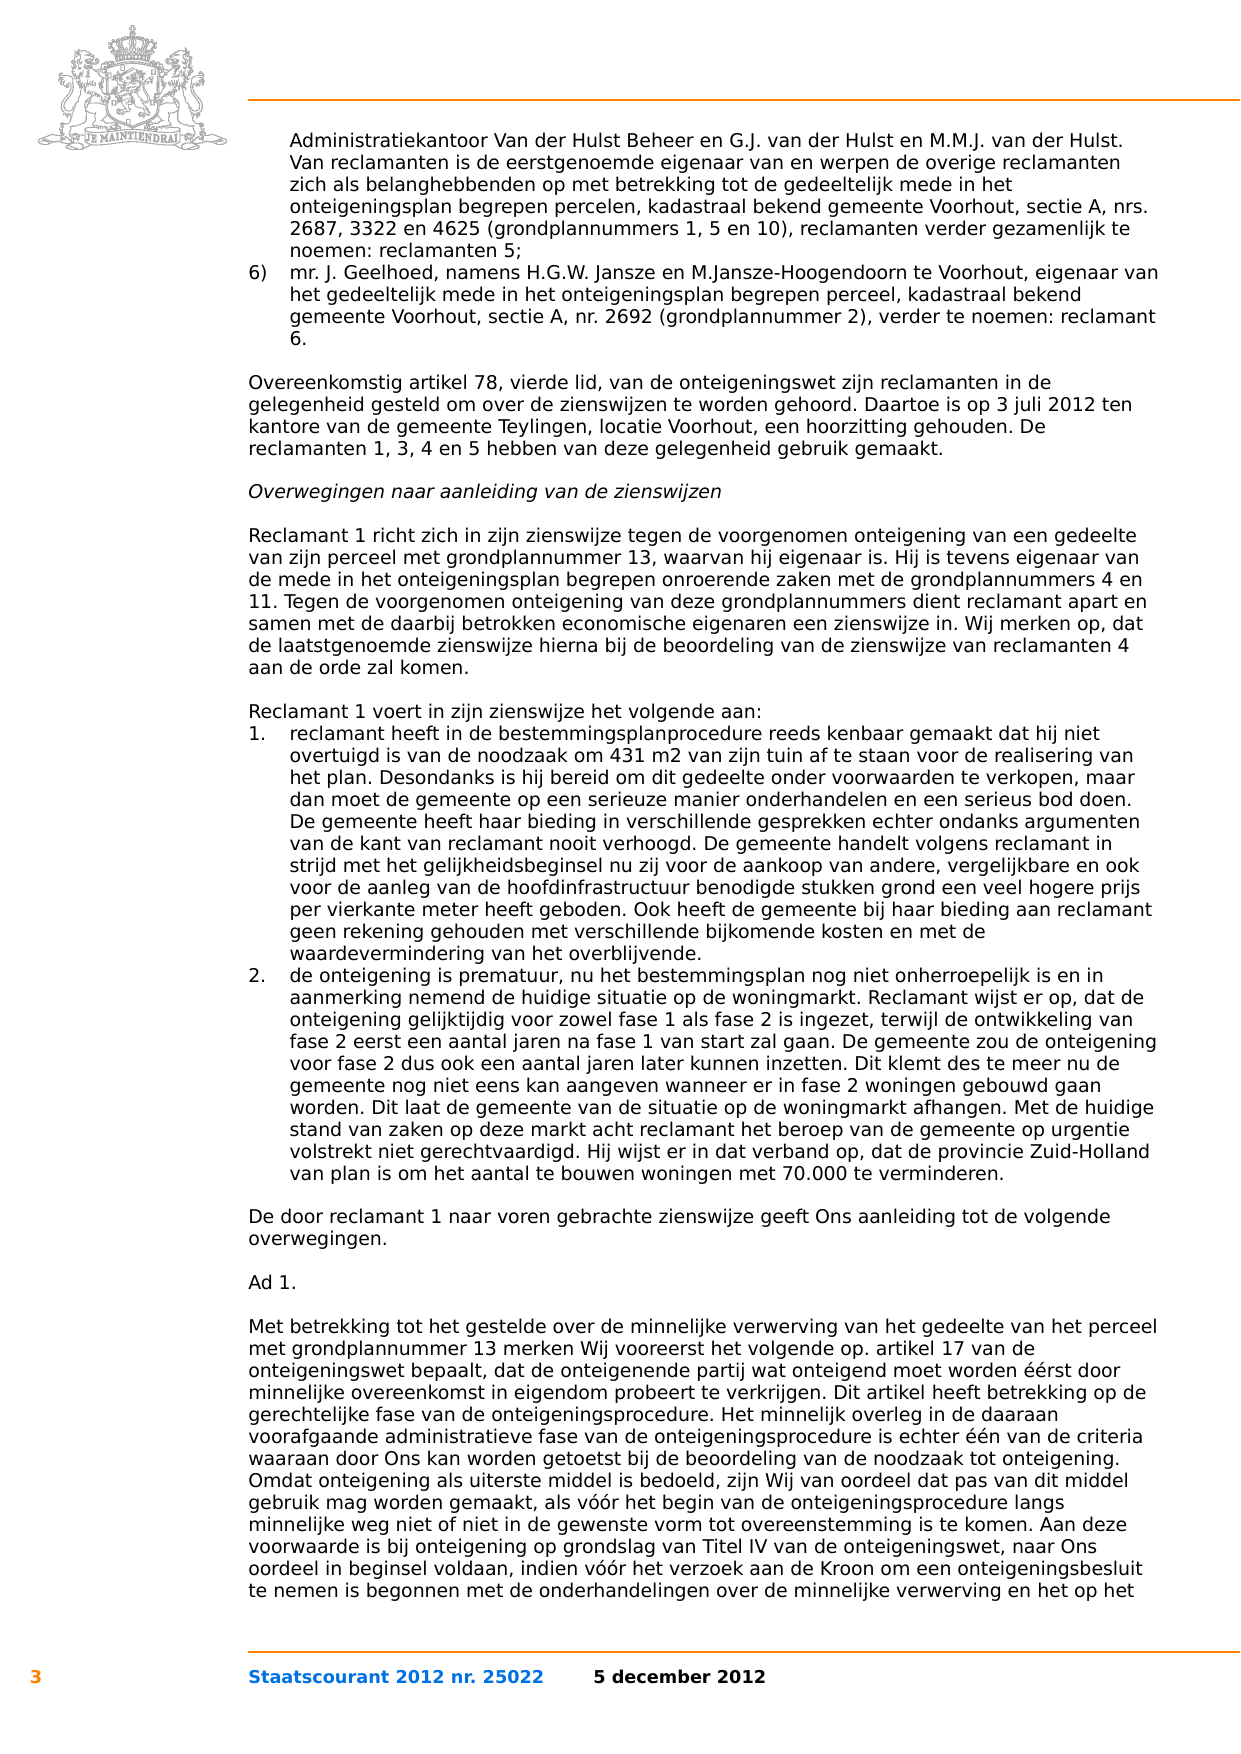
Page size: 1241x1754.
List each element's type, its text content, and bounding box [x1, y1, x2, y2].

text Reclamant 1 voert in zijn zienswijze het volgende aan: [248, 701, 1163, 723]
text Met betrekking tot het gestelde over de minnelijke verwerving van het gedeelte van het perceel met grondplannummer 13 merken Wij vooreerst het volgende op. artikel 17 van de onteigeningswet bepaalt, dat de onteigenende partij wat onteigend moet worden éérst door minnelijke overeenkomst in eigendom probeert te verkrijgen. Dit artikel heeft betrekking op de gerechtelijke fase van de onteigeningsprocedure. Het minnelijk overleg in de daaraan voorafgaande administratieve fase van de onteigeningsprocedure is echter één van de criteria waaraan door Ons kan worden getoetst bij de beoordeling van de noodzaak tot onteigening. Omdat onteigening als uiterste middel is bedoeld, zijn Wij van oordeel dat pas van dit middel gebruik mag worden gemaakt, als vóór het begin van de onteigeningsprocedure langs minnelijke weg niet of niet in de gewenste vorm tot overeenstemming is te komen. Aan deze voorwaarde is bij onteigening op grondslag van Titel IV van de onteigeningswet, naar Ons oordeel in beginsel voldaan, indien vóór het verzoek aan de Kroon om een onteigeningsbesluit te nemen is begonnen met de onderhandelingen over de minnelijke verwerving en het op het [248, 1316, 1163, 1602]
text Administratiekantoor Van der Hulst Beheer en G.J. van der Hulst en M.M.J. van der Hulst. Van reclamanten is de eerstgenoemde eigenaar van en werpen de overige reclamanten zich als belanghebbenden op met betrekking tot de gedeeltelijk mede in het onteigeningsplan begrepen percelen, kadastraal bekend gemeente Voorhout, sectie A, nrs. 2687, 3322 en 4625 (grondplannummers 1, 5 en 10), reclamanten verder gezamenlijk te noemen: reclamanten 5; [248, 130, 1163, 262]
text 2. de onteigening is prematuur, nu het bestemmingsplan nog niet onherroepelijk is en in aanmerking nemend de huidige situatie op de woningmarkt. Reclamant wijst er op, dat de onteigening gelijktijdig voor zowel fase 1 als fase 2 is ingezet, terwijl de ontwikkeling van fase 2 eerst een aantal jaren na fase 1 van start zal gaan. De gemeente zou de onteigening voor fase 2 dus ook een aantal jaren later kunnen inzetten. Dit klemt des te meer nu de gemeente nog niet eens kan aangeven wanneer er in fase 2 woningen gebouwd gaan worden. Dit laat de gemeente van de situatie op de woningmarkt afhangen. Met de huidige stand van zaken op deze markt acht reclamant het beroep van de gemeente op urgentie volstrekt niet gerechtvaardigd. Hij wijst er in dat verband op, dat de provincie Zuid-Holland van plan is om het aantal te bouwen woningen met 70.000 te verminderen. [248, 965, 1163, 1184]
subtitle Overwegingen naar aanleiding van de zienswijzen [248, 481, 1163, 503]
text Reclamant 1 richt zich in zijn zienswijze tegen de voorgenomen onteigening van een gedeelte van zijn perceel met grondplannummer 13, waarvan hij eigenaar is. Hij is tevens eigenaar van de mede in het onteigeningsplan begrepen onroerende zaken met de grondplannummers 4 en 11. Tegen de voorgenomen onteigening van deze grondplannummers dient reclamant apart en samen met de daarbij betrokken economische eigenaren een zienswijze in. Wij merken op, dat de laatstgenoemde zienswijze hierna bij de beoordeling van de zienswijze van reclamanten 4 aan de orde zal komen. [248, 525, 1163, 679]
text Overeenkomstig artikel 78, vierde lid, van de onteigeningswet zijn reclamanten in de gelegenheid gesteld om over de zienswijzen te worden gehoord. Daartoe is op 3 juli 2012 ten kantore van de gemeente Teylingen, locatie Voorhout, een hoorzitting gehouden. De reclamanten 1, 3, 4 en 5 hebben van deze gelegenheid gebruik gemaakt. [248, 372, 1163, 459]
text 1. reclamant heeft in de bestemmingsplanprocedure reeds kenbaar gemaakt dat hij niet overtuigd is van de noodzaak om 431 m2 van zijn tuin af te staan voor de realisering van het plan. Desondanks is hij bereid om dit gedeelte onder voorwaarden te verkopen, maar dan moet de gemeente op een serieuze manier onderhandelen en een serieus bod doen. De gemeente heeft haar bieding in verschillende gesprekken echter ondanks argumenten van de kant van reclamant nooit verhoogd. De gemeente handelt volgens reclamant in strijd met het gelijkheidsbeginsel nu zij voor de aankoop van andere, vergelijkbare en ook voor de aanleg van de hoofdinfrastructuur benodigde stukken grond een veel hogere prijs per vierkante meter heeft geboden. Ook heeft de gemeente bij haar bieding aan reclamant geen rekening gehouden met verschillende bijkomende kosten en met de waardevermindering van het overblijvende. [248, 723, 1163, 965]
text De door reclamant 1 naar voren gebrachte zienswijze geeft Ons aanleiding tot de volgende overwegingen. [248, 1206, 1163, 1250]
text 6) mr. J. Geelhoed, namens H.G.W. Jansze en M.Jansze-Hoogendoorn te Voorhout, eigenaar van het gedeeltelijk mede in het onteigeningsplan begrepen perceel, kadastraal bekend gemeente Voorhout, sectie A, nr. 2692 (grondplannummer 2), verder te noemen: reclamant 6. [248, 262, 1163, 350]
text Ad 1. [248, 1272, 1163, 1294]
picture [38, 25, 227, 150]
